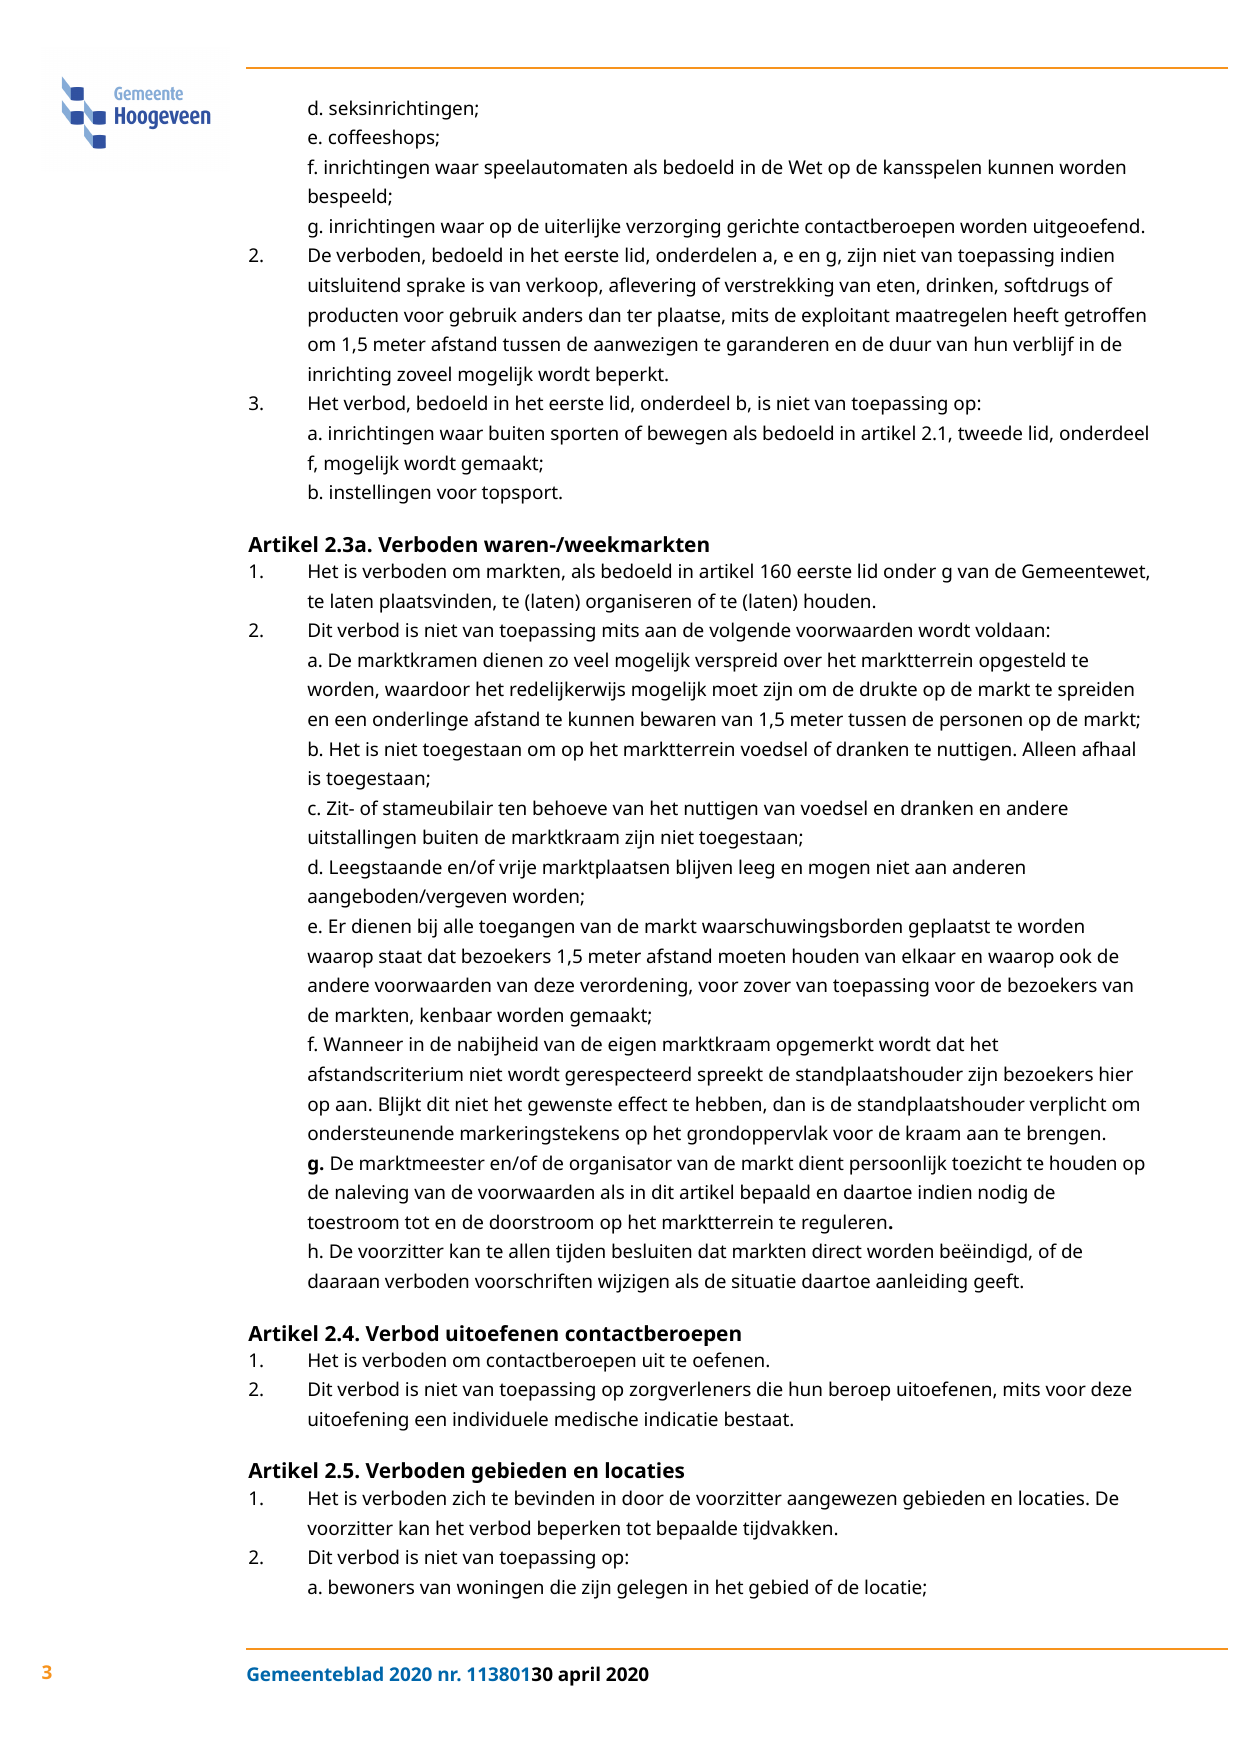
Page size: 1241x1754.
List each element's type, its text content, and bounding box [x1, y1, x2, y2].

list De verboden, bedoeld in het eerste lid, onderdelen a, e en g, zijn niet van toepassing indien uitsluitend sprake is van verkoop, aflevering of verstrekking van eten, drinken, softdrugs of producten voor gebruik anders dan ter plaatse, mits de exploitant maatregelen heeft getroffen om 1,5 meter afstand tussen de aanwezigen te garanderen en de duur van hun verblijf in de inrichting zoveel mogelijk wordt beperkt. [248, 243, 1152, 387]
list b. Het is niet toegestaan om op het marktterrein voedsel of dranken te nuttigen. Alleen afhaal is toegestaan; [248, 736, 1152, 791]
list d. Leegstaande en/of vrije marktplaatsen blijven leeg en mogen niet aan anderen aangeboden/vergeven worden; [248, 854, 1152, 909]
list b. instellingen voor topsport. [248, 479, 1152, 505]
list a. De marktkramen dienen zo veel mogelijk verspreid over het marktterrein opgesteld te worden, waardoor het redelijkerwijs mogelijk moet zijn om de drukte op de markt te spreiden en een onderlinge afstand te kunnen bewaren van 1,5 meter tussen de personen op de markt; [248, 647, 1152, 732]
list e. Er dienen bij alle toegangen van de markt waarschuwingsborden geplaatst te worden waarop staat dat bezoekers 1,5 meter afstand moeten houden van elkaar en waarop ook de andere voorwaarden van deze verordening, voor zover van toepassing voor de bezoekers van de markten, kenbaar worden gemaakt; [248, 913, 1152, 1028]
list a. inrichtingen waar buiten sporten of bewegen als bedoeld in artikel 2.1, tweede lid, onderdeel f, mogelijk wordt gemaakt; [248, 420, 1152, 476]
list a. bewoners van woningen die zijn gelegen in het gebied of de locatie; [248, 1574, 1152, 1599]
text Artikel 2.3a. Verboden waren-/weekmarkten [248, 530, 1152, 558]
text Artikel 2.4. Verbod uitoefenen contactberoepen [248, 1319, 1152, 1347]
picture [41, 47, 231, 172]
list g. inrichtingen waar op de uiterlijke verzorging gerichte contactberoepen worden uitgeoefend. [248, 213, 1152, 239]
list g. De marktmeester en/of de organisator van de markt dient persoonlijk toezicht te houden op de naleving van de voorwaarden als in dit artikel bepaald en daartoe indien nodig de toestroom tot en de doorstroom op het marktterrein te reguleren. [248, 1150, 1152, 1235]
text Artikel 2.5. Verboden gebieden en locaties [248, 1457, 1152, 1485]
list d. seksinrichtingen; [248, 95, 1152, 121]
list Het is verboden zich te bevinden in door de voorzitter aangewezen gebieden en locaties. De voorzitter kan het verbod beperken tot bepaalde tijdvakken. [248, 1485, 1152, 1540]
list Het verbod, bedoeld in het eerste lid, onderdeel b, is niet van toepassing op: [248, 391, 1152, 416]
list c. Zit- of stameubilair ten behoeve van het nuttigen van voedsel en dranken en andere uitstallingen buiten de marktkraam zijn niet toegestaan; [248, 795, 1152, 850]
list Dit verbod is niet van toepassing op zorgverleners die hun beroep uitoefenen, mits voor deze uitoefening een individuele medische indicatie bestaat. [248, 1377, 1152, 1432]
list f. inrichtingen waar speelautomaten als bedoeld in de Wet op de kansspelen kunnen worden bespeeld; [248, 154, 1152, 209]
list Dit verbod is niet van toepassing op: [248, 1544, 1152, 1570]
list Dit verbod is niet van toepassing mits aan de volgende voorwaarden wordt voldaan: [248, 617, 1152, 643]
list Het is verboden om markten, als bedoeld in artikel 160 eerste lid onder g van de Gemeentewet, te laten plaatsvinden, te (laten) organiseren of te (laten) houden. [248, 558, 1152, 613]
list h. De voorzitter kan te allen tijden besluiten dat markten direct worden beëindigd, of de daaraan verboden voorschriften wijzigen als de situatie daartoe aanleiding geeft. [248, 1239, 1152, 1294]
list Het is verboden om contactberoepen uit te oefenen. [248, 1347, 1152, 1373]
list e. coffeeshops; [248, 124, 1152, 150]
list f. Wanneer in de nabijheid van de eigen marktkraam opgemerkt wordt dat het afstandscriterium niet wordt gerespecteerd spreekt de standplaatshouder zijn bezoekers hier op aan. Blijkt dit niet het gewenste effect te hebben, dan is de standplaatshouder verplicht om ondersteunende markeringstekens op het grondoppervlak voor de kraam aan te brengen. [248, 1032, 1152, 1146]
